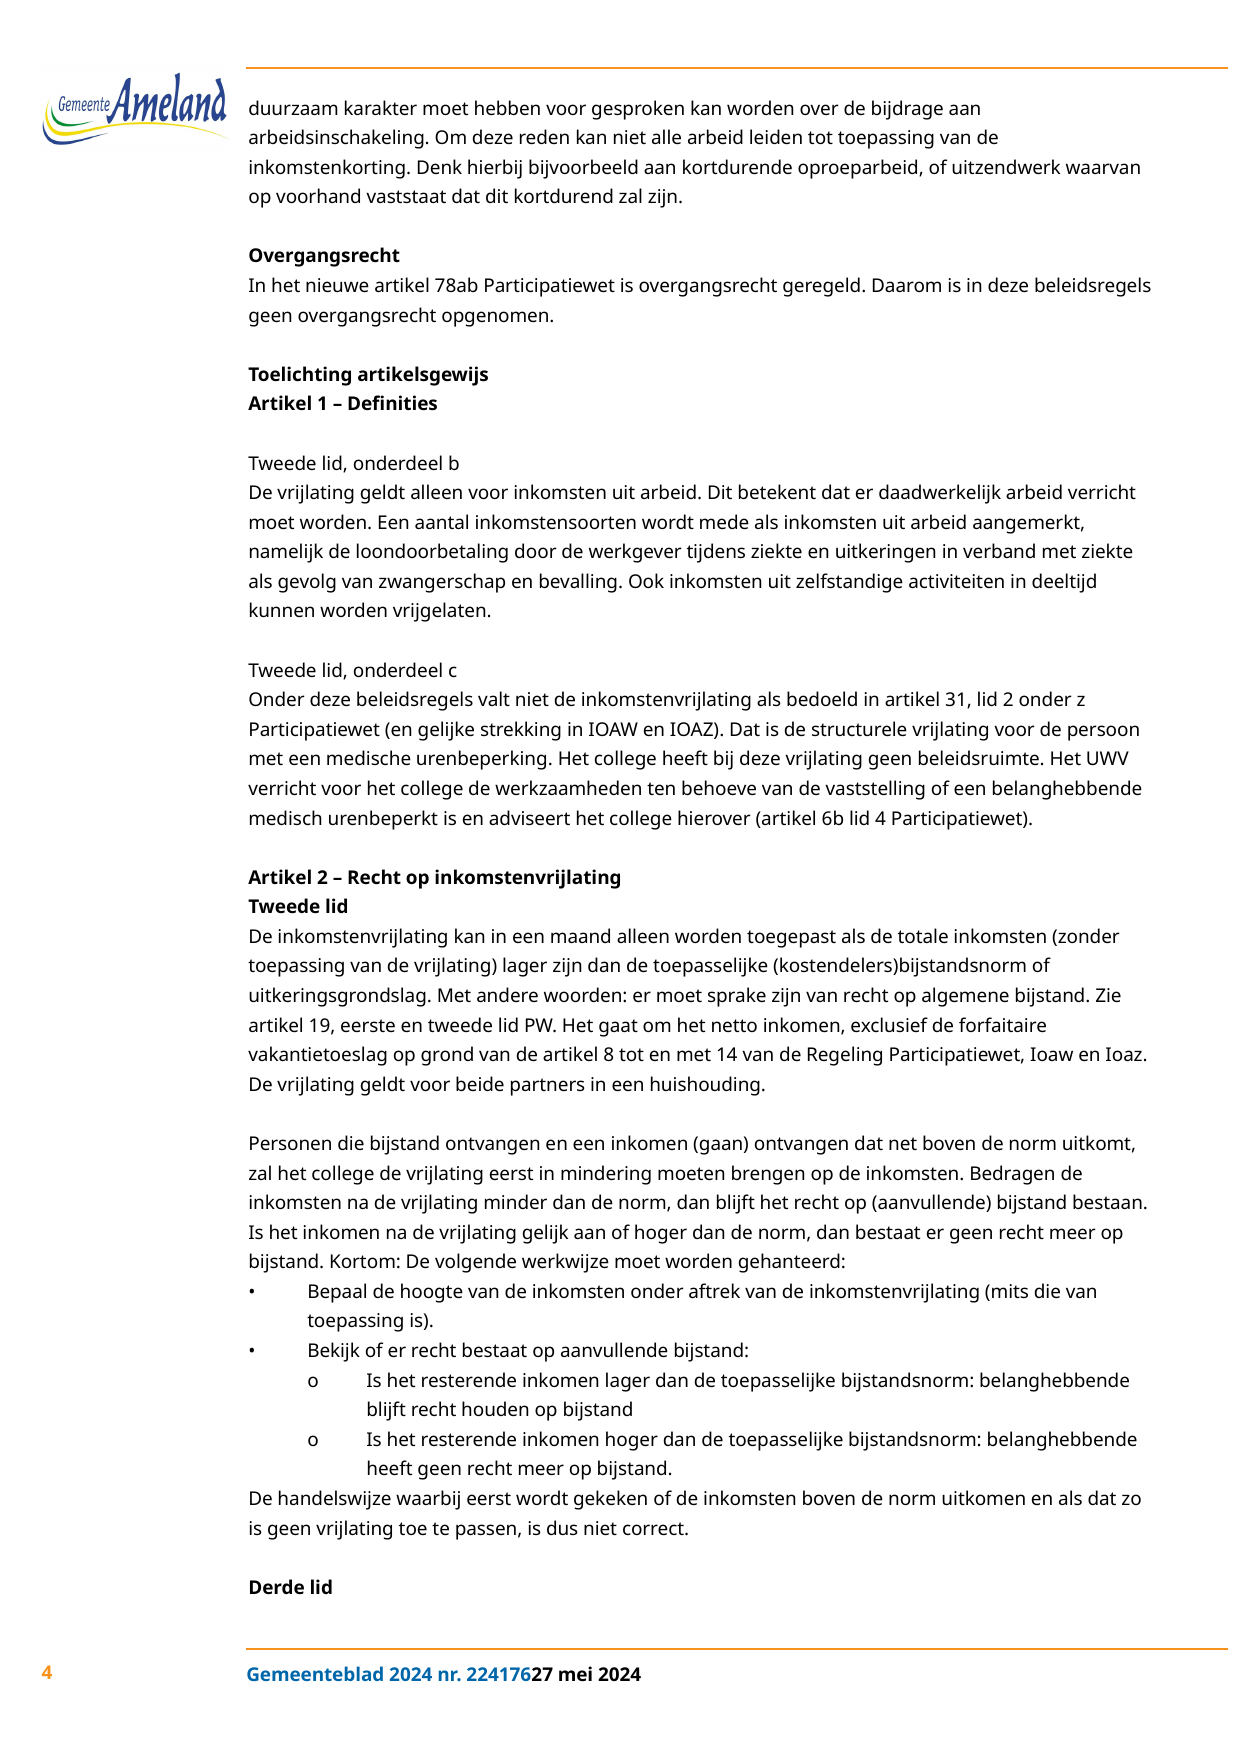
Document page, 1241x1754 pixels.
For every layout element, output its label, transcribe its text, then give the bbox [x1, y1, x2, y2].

text Derde lid [248, 1574, 1152, 1600]
text In het nieuwe artikel 78ab Participatiewet is overgangsrecht geregeld. Daarom is in deze beleidsregels geen overgangsrecht opgenomen. [248, 272, 1152, 328]
text Toelichting artikelsgewijs [248, 361, 1152, 387]
text Artikel 1 – Definities [248, 391, 1152, 416]
text Tweede lid [248, 893, 1152, 919]
list Bekijk of er recht bestaat op aanvullende bijstand: [248, 1337, 1152, 1363]
picture [41, 47, 231, 172]
text Personen die bijstand ontvangen en een inkomen (gaan) ontvangen dat net boven de norm uitkomt, zal het college de vrijlating eerst in mindering moeten brengen op de inkomsten. Bedragen de inkomsten na de vrijlating minder dan de norm, dan blijft het recht op (aanvullende) bijstand bestaan. Is het inkomen na de vrijlating gelijk aan of hoger dan de norm, dan bestaat er geen recht meer op bijstand. Kortom: De volgende werkwijze moet worden gehanteerd: [248, 1130, 1152, 1274]
text duurzaam karakter moet hebben voor gesproken kan worden over de bijdrage aan arbeidsinschakeling. Om deze reden kan niet alle arbeid leiden tot toepassing van de inkomstenkorting. Denk hierbij bijvoorbeeld aan kortdurende oproeparbeid, of uitzendwerk waarvan op voorhand vaststaat dat dit kortdurend zal zijn. [248, 95, 1152, 209]
list Bepaal de hoogte van de inkomsten onder aftrek van de inkomstenvrijlating (mits die van toepassing is). [248, 1278, 1152, 1333]
text De handelswijze waarbij eerst wordt gekeken of de inkomsten boven de norm uitkomen en als dat zo is geen vrijlating toe te passen, is dus niet correct. [248, 1485, 1152, 1541]
text De inkomstenvrijlating kan in een maand alleen worden toegepast als de totale inkomsten (zonder toepassing van de vrijlating) lager zijn dan de toepasselijke (kostendelers)bijstandsnorm of uitkeringsgrondslag. Met andere woorden: er moet sprake zijn van recht op algemene bijstand. Zie artikel 19, eerste en tweede lid PW. Het gaat om het netto inkomen, exclusief de forfaitaire vakantietoeslag op grond van de artikel 8 tot en met 14 van de Regeling Participatiewet, Ioaw en Ioaz. De vrijlating geldt voor beide partners in een huishouding. [248, 923, 1152, 1097]
text Tweede lid, onderdeel b [248, 450, 1152, 476]
list Is het resterende inkomen hoger dan de toepasselijke bijstandsnorm: belanghebbende heeft geen recht meer op bijstand. [307, 1426, 1152, 1481]
text Artikel 2 – Recht op inkomstenvrijlating [248, 864, 1152, 890]
text De vrijlating geldt alleen voor inkomsten uit arbeid. Dit betekent dat er daadwerkelijk arbeid verricht moet worden. Een aantal inkomstensoorten wordt mede als inkomsten uit arbeid aangemerkt, namelijk de loondoorbetaling door de werkgever tijdens ziekte en uitkeringen in verband met ziekte als gevolg van zwangerschap en bevalling. Ook inkomsten uit zelfstandige activiteiten in deeltijd kunnen worden vrijgelaten. [248, 479, 1152, 623]
list Is het resterende inkomen lager dan de toepasselijke bijstandsnorm: belanghebbende blijft recht houden op bijstand [307, 1367, 1152, 1422]
text Tweede lid, onderdeel c [248, 657, 1152, 683]
text Onder deze beleidsregels valt niet de inkomstenvrijlating als bedoeld in artikel 31, lid 2 onder z Participatiewet (en gelijke strekking in IOAW en IOAZ). Dat is de structurele vrijlating voor de persoon met een medische urenbeperking. Het college heeft bij deze vrijlating geen beleidsruimte. Het UWV verricht voor het college de werkzaamheden ten behoeve van de vaststelling of een belanghebbende medisch urenbeperkt is en adviseert het college hierover (artikel 6b lid 4 Participatiewet). [248, 686, 1152, 831]
text Overgangsrecht [248, 243, 1152, 268]
